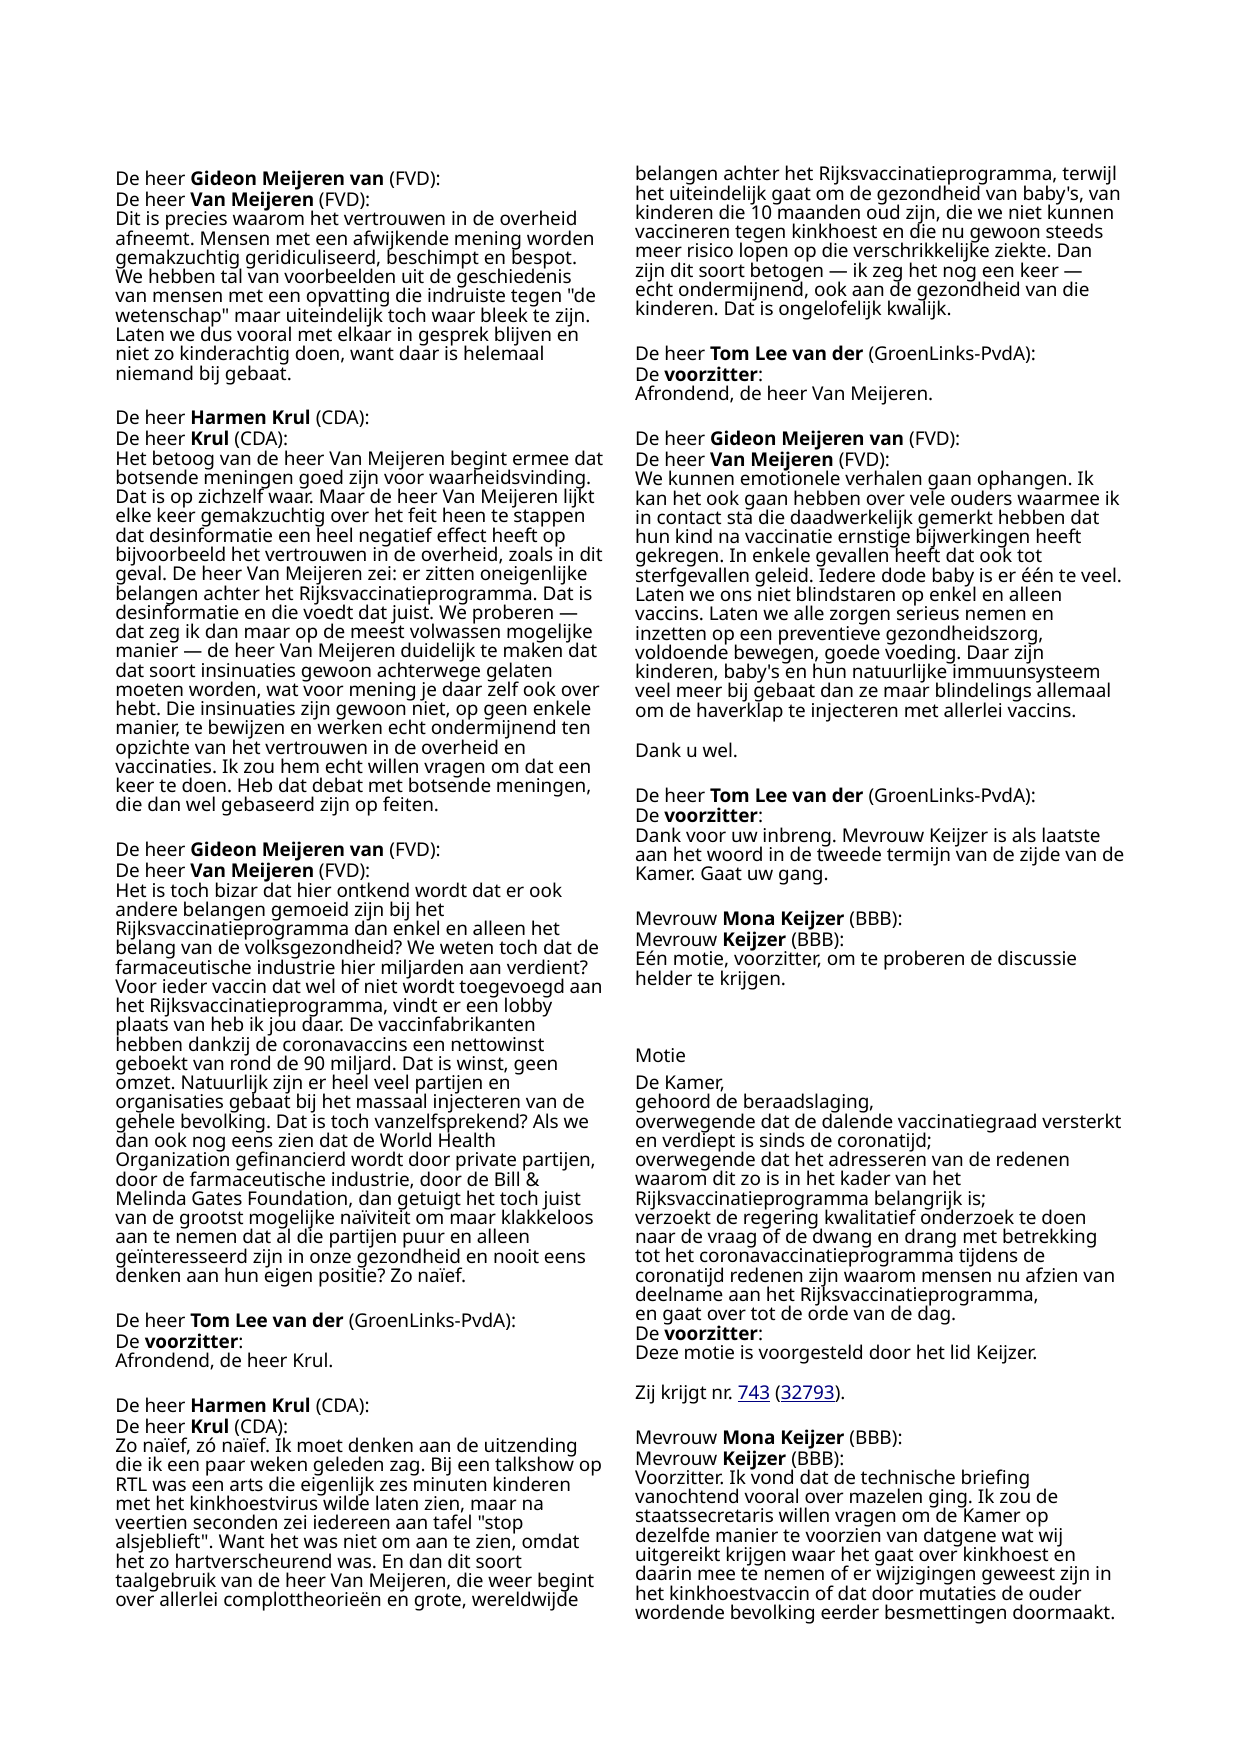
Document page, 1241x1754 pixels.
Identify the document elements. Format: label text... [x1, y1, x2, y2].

text De Kamer, [635, 1074, 1125, 1093]
text Zij krijgt nr. 743 (32793). [635, 1384, 1125, 1403]
text De heer Krul (CDA): [115, 1418, 605, 1437]
text De heer Gideon Meijeren van (FVD): [115, 165, 605, 191]
text De heer Gideon Meijeren van (FVD): [635, 425, 1125, 451]
text De heer Krul (CDA): [115, 430, 605, 449]
text De heer Van Meijeren (FVD): [115, 191, 605, 210]
text De heer Van Meijeren (FVD): [635, 451, 1125, 470]
text De heer Tom Lee van der (GroenLinks-PvdA): [635, 340, 1125, 366]
text De voorzitter: [635, 366, 1125, 385]
text De heer Harmen Krul (CDA): [115, 1392, 605, 1418]
text Deze motie is voorgesteld door het lid Keijzer. [635, 1344, 1125, 1363]
text De voorzitter: [115, 1333, 605, 1352]
text Voorzitter. Ik vond dat de technische briefing vanochtend vooral over mazelen ging. Ik zou de staatssecretaris willen vragen om de Kamer op dezelfde manier te voorzien van datgene wat wij uitgereikt krijgen waar het gaat over kinkhoest en daarin mee te nemen of er wijzigingen geweest zijn in het kinkhoestvaccin of dat door mutaties de ouder wordende bevolking eerder besmettingen doormaakt. [635, 1469, 1125, 1623]
text De voorzitter: [635, 1324, 1125, 1344]
text overwegende dat de dalende vaccinatiegraad versterkt en verdiept is sinds de coronatijd; [635, 1113, 1125, 1151]
text en gaat over tot de orde van de dag. [635, 1305, 1125, 1324]
text overwegende dat het adresseren van de redenen waarom dit zo is in het kader van het Rijksvaccinatieprogramma belangrijk is; [635, 1151, 1125, 1209]
text Dank u wel. [635, 742, 1125, 761]
text De voorzitter: [635, 807, 1125, 827]
text De heer Tom Lee van der (GroenLinks-PvdA): [635, 782, 1125, 807]
text Motie [635, 1042, 1125, 1068]
text Zo naïef, zó naïef. Ik moet denken aan de uitzending die ik een paar weken geleden zag. Bij een talkshow op RTL was een arts die eigenlijk zes minuten kinderen met het kinkhoestvirus wilde laten zien, maar na veertien seconden zei iedereen aan tafel "stop alsjeblieft". Want het was niet om aan te zien, omdat het zo hartverscheurend was. En dan dit soort taalgebruik van de heer Van Meijeren, die weer begint over allerlei complottheorieën en grote, wereldwijde [115, 1437, 605, 1611]
text belangen achter het Rijksvaccinatieprogramma, terwijl het uiteindelijk gaat om de gezondheid van baby's, van kinderen die 10 maanden oud zijn, die we niet kunnen vaccineren tegen kinkhoest en die nu gewoon steeds meer risico lopen op die verschrikkelijke ziekte. Dan zijn dit soort betogen — ik zeg het nog een keer — echt ondermijnend, ook aan de gezondheid van die kinderen. Dat is ongelofelijk kwalijk. [635, 165, 1125, 319]
text Eén motie, voorzitter, om te proberen de discussie helder te krijgen. [635, 950, 1125, 989]
text Het betoog van de heer Van Meijeren begint ermee dat botsende meningen goed zijn voor waarheidsvinding. Dat is op zichzelf waar. Maar de heer Van Meijeren lijkt elke keer gemakzuchtig over het feit heen te stappen dat desinformatie een heel negatief effect heeft op bijvoorbeeld het vertrouwen in de overheid, zoals in dit geval. De heer Van Meijeren zei: er zitten oneigenlijke belangen achter het Rijksvaccinatieprogramma. Dat is desinformatie en die voedt dat juist. We proberen — dat zeg ik dan maar op de meest volwassen mogelijke manier — de heer Van Meijeren duidelijk te maken dat dat soort insinuaties gewoon achterwege gelaten moeten worden, wat voor mening je daar zelf ook over hebt. Die insinuaties zijn gewoon niet, op geen enkele manier, te bewijzen en werken echt ondermijnend ten opzichte van het vertrouwen in de overheid en vaccinaties. Ik zou hem echt willen vragen om dat een keer te doen. Heb dat debat met botsende meningen, die dan wel gebaseerd zijn op feiten. [115, 449, 605, 816]
text We kunnen emotionele verhalen gaan ophangen. Ik kan het ook gaan hebben over vele ouders waarmee ik in contact sta die daadwerkelijk gemerkt hebben dat hun kind na vaccinatie ernstige bijwerkingen heeft gekregen. In enkele gevallen heeft dat ook tot sterfgevallen geleid. Iedere dode baby is er één te veel. Laten we ons niet blindstaren op enkel en alleen vaccins. Laten we alle zorgen serieus nemen en inzetten op een preventieve gezondheidszorg, voldoende bewegen, goede voeding. Daar zijn kinderen, baby's en hun natuurlijke immuunsysteem veel meer bij gebaat dan ze maar blindelings allemaal om de haverklap te injecteren met allerlei vaccins. [635, 470, 1125, 721]
text Afrondend, de heer Van Meijeren. [635, 385, 1125, 404]
text Mevrouw Mona Keijzer (BBB): [635, 905, 1125, 931]
text Dank voor uw inbreng. Mevrouw Keijzer is als laatste aan het woord in de tweede termijn van de zijde van de Kamer. Gaat uw gang. [635, 827, 1125, 884]
text Mevrouw Keijzer (BBB): [635, 931, 1125, 950]
text Dit is precies waarom het vertrouwen in de overheid afneemt. Mensen met een afwijkende mening worden gemakzuchtig geridiculiseerd, beschimpt en bespot. We hebben tal van voorbeelden uit de geschiedenis van mensen met een opvatting die indruiste tegen "de wetenschap" maar uiteindelijk toch waar bleek te zijn. Laten we dus vooral met elkaar in gesprek blijven en niet zo kinderachtig doen, want daar is helemaal niemand bij gebaat. [115, 210, 605, 384]
text De heer Gideon Meijeren van (FVD): [115, 837, 605, 862]
text gehoord de beraadslaging, [635, 1093, 1125, 1113]
text De heer Harmen Krul (CDA): [115, 404, 605, 430]
text verzoekt de regering kwalitatief onderzoek te doen naar de vraag of de dwang en drang met betrekking tot het coronavaccinatieprogramma tijdens de coronatijd redenen zijn waarom mensen nu afzien van deelname aan het Rijksvaccinatieprogramma, [635, 1209, 1125, 1305]
text Mevrouw Mona Keijzer (BBB): [635, 1424, 1125, 1450]
text Mevrouw Keijzer (BBB): [635, 1450, 1125, 1469]
text Het is toch bizar dat hier ontkend wordt dat er ook andere belangen gemoeid zijn bij het Rijksvaccinatieprogramma dan enkel en alleen het belang van de volksgezondheid? We weten toch dat de farmaceutische industrie hier miljarden aan verdient? Voor ieder vaccin dat wel of niet wordt toegevoegd aan het Rijksvaccinatieprogramma, vindt er een lobby plaats van heb ik jou daar. De vaccinfabrikanten hebben dankzij de coronavaccins een nettowinst geboekt van rond de 90 miljard. Dat is winst, geen omzet. Natuurlijk zijn er heel veel partijen en organisaties gebaat bij het massaal injecteren van de gehele bevolking. Dat is toch vanzelfsprekend? Als we dan ook nog eens zien dat de World Health Organization gefinancierd wordt door private partijen, door de farmaceutische industrie, door de Bill & Melinda Gates Foundation, dan getuigt het toch juist van de grootst mogelijke naïviteit om maar klakkeloos aan te nemen dat al die partijen puur en alleen geïnteresseerd zijn in onze gezondheid en nooit eens denken aan hun eigen positie? Zo naïef. [115, 882, 605, 1286]
text De heer Tom Lee van der (GroenLinks-PvdA): [115, 1307, 605, 1333]
text Afrondend, de heer Krul. [115, 1352, 605, 1371]
text De heer Van Meijeren (FVD): [115, 862, 605, 882]
